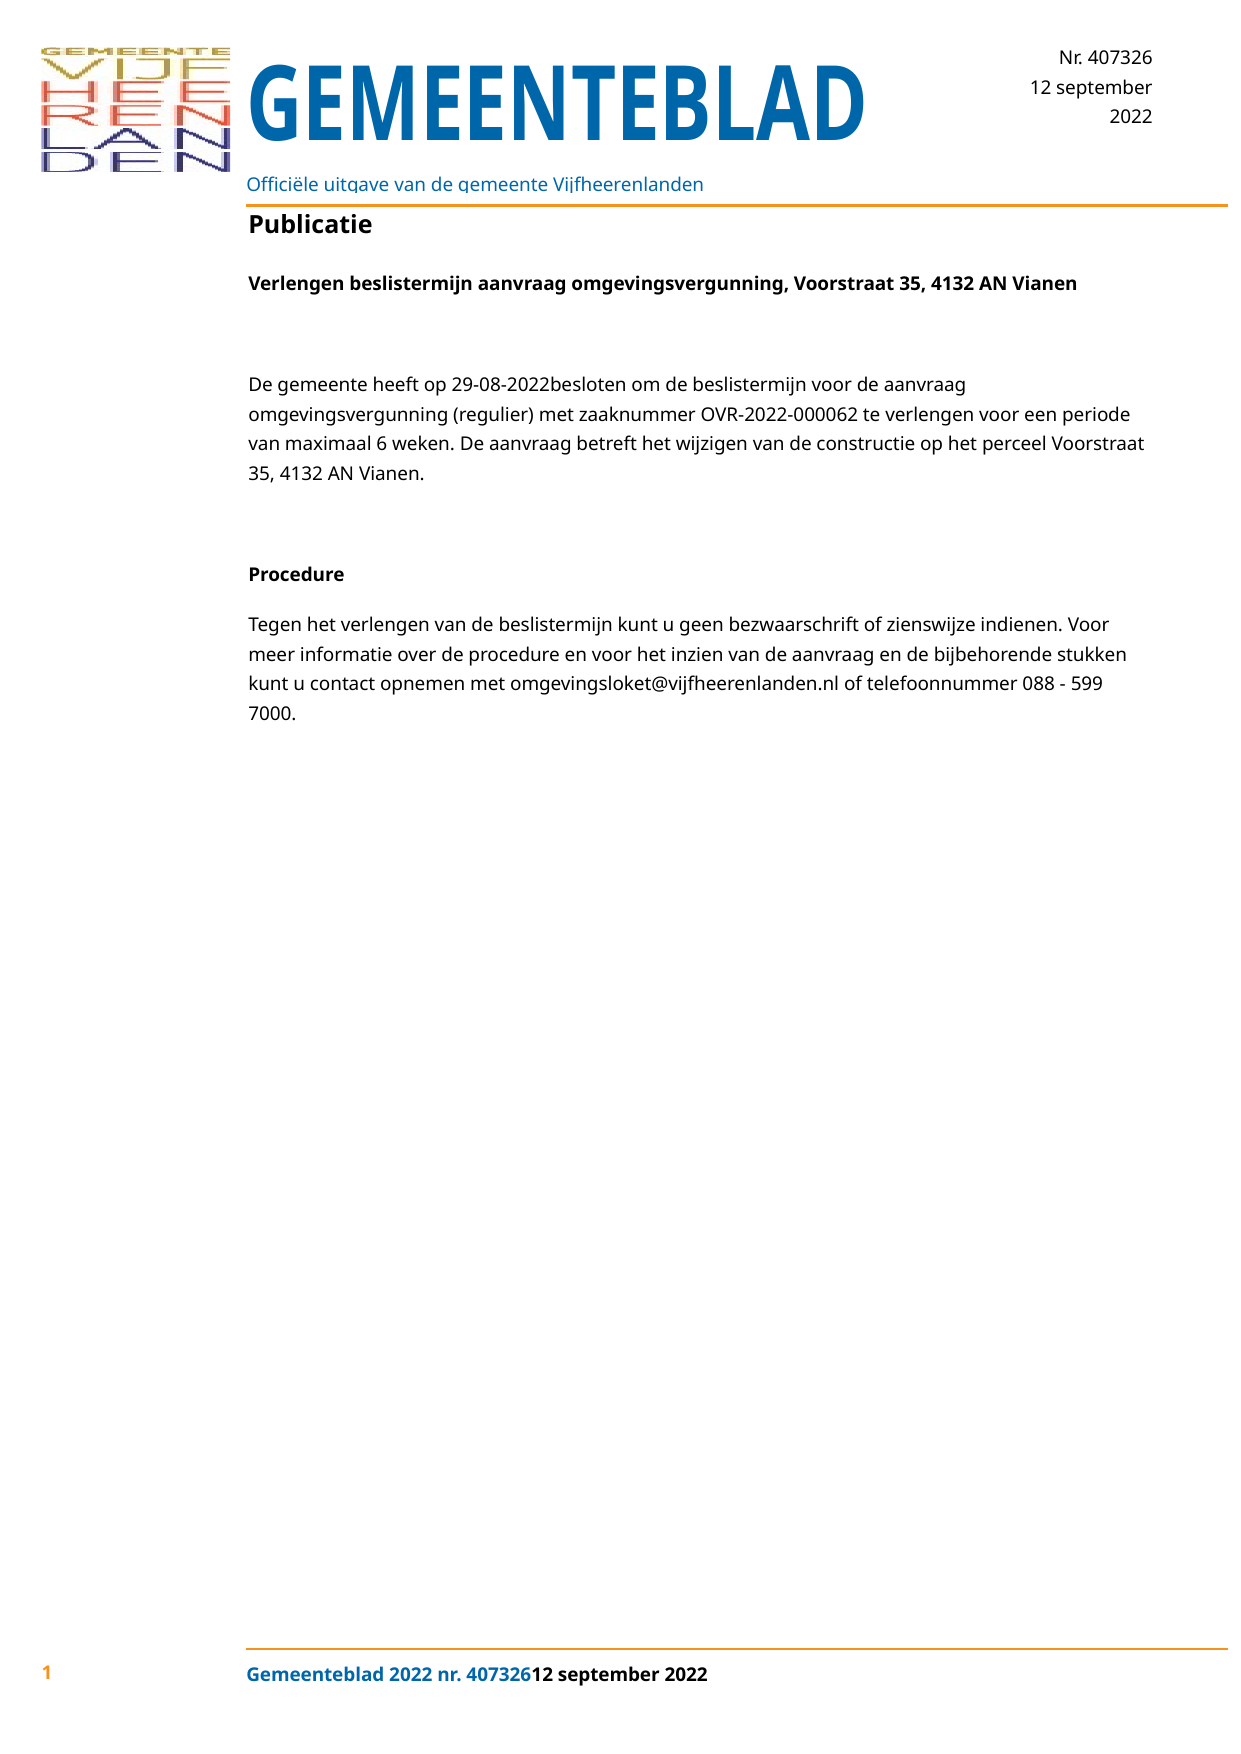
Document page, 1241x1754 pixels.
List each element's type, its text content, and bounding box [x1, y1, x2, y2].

text Verlengen beslistermijn aanvraag omgevingsvergunning, Voorstraat 35, 4132 AN Vianen [248, 270, 1152, 296]
picture [41, 47, 231, 172]
text De gemeente heeft op 29-08-2022besloten om de beslistermijn voor de aanvraag omgevingsvergunning (regulier) met zaaknummer OVR-2022-000062 te verlengen voor een periode van maximaal 6 weken. De aanvraag betreft het wijzigen van de constructie op het perceel Voorstraat 35, 4132 AN Vianen. [248, 371, 1152, 486]
text Tegen het verlengen van de beslistermijn kunt u geen bezwaarschrift of zienswijze indienen. Voor meer informatie over de procedure en voor het inzien van de aanvraag en de bijbehorende stukken kunt u contact opnemen met omgevingsloket@vijfheerenlanden.nl of telefoonnummer 088 - 599 7000. [248, 611, 1152, 726]
text Publicatie [248, 207, 1152, 241]
text Procedure [248, 561, 1152, 586]
